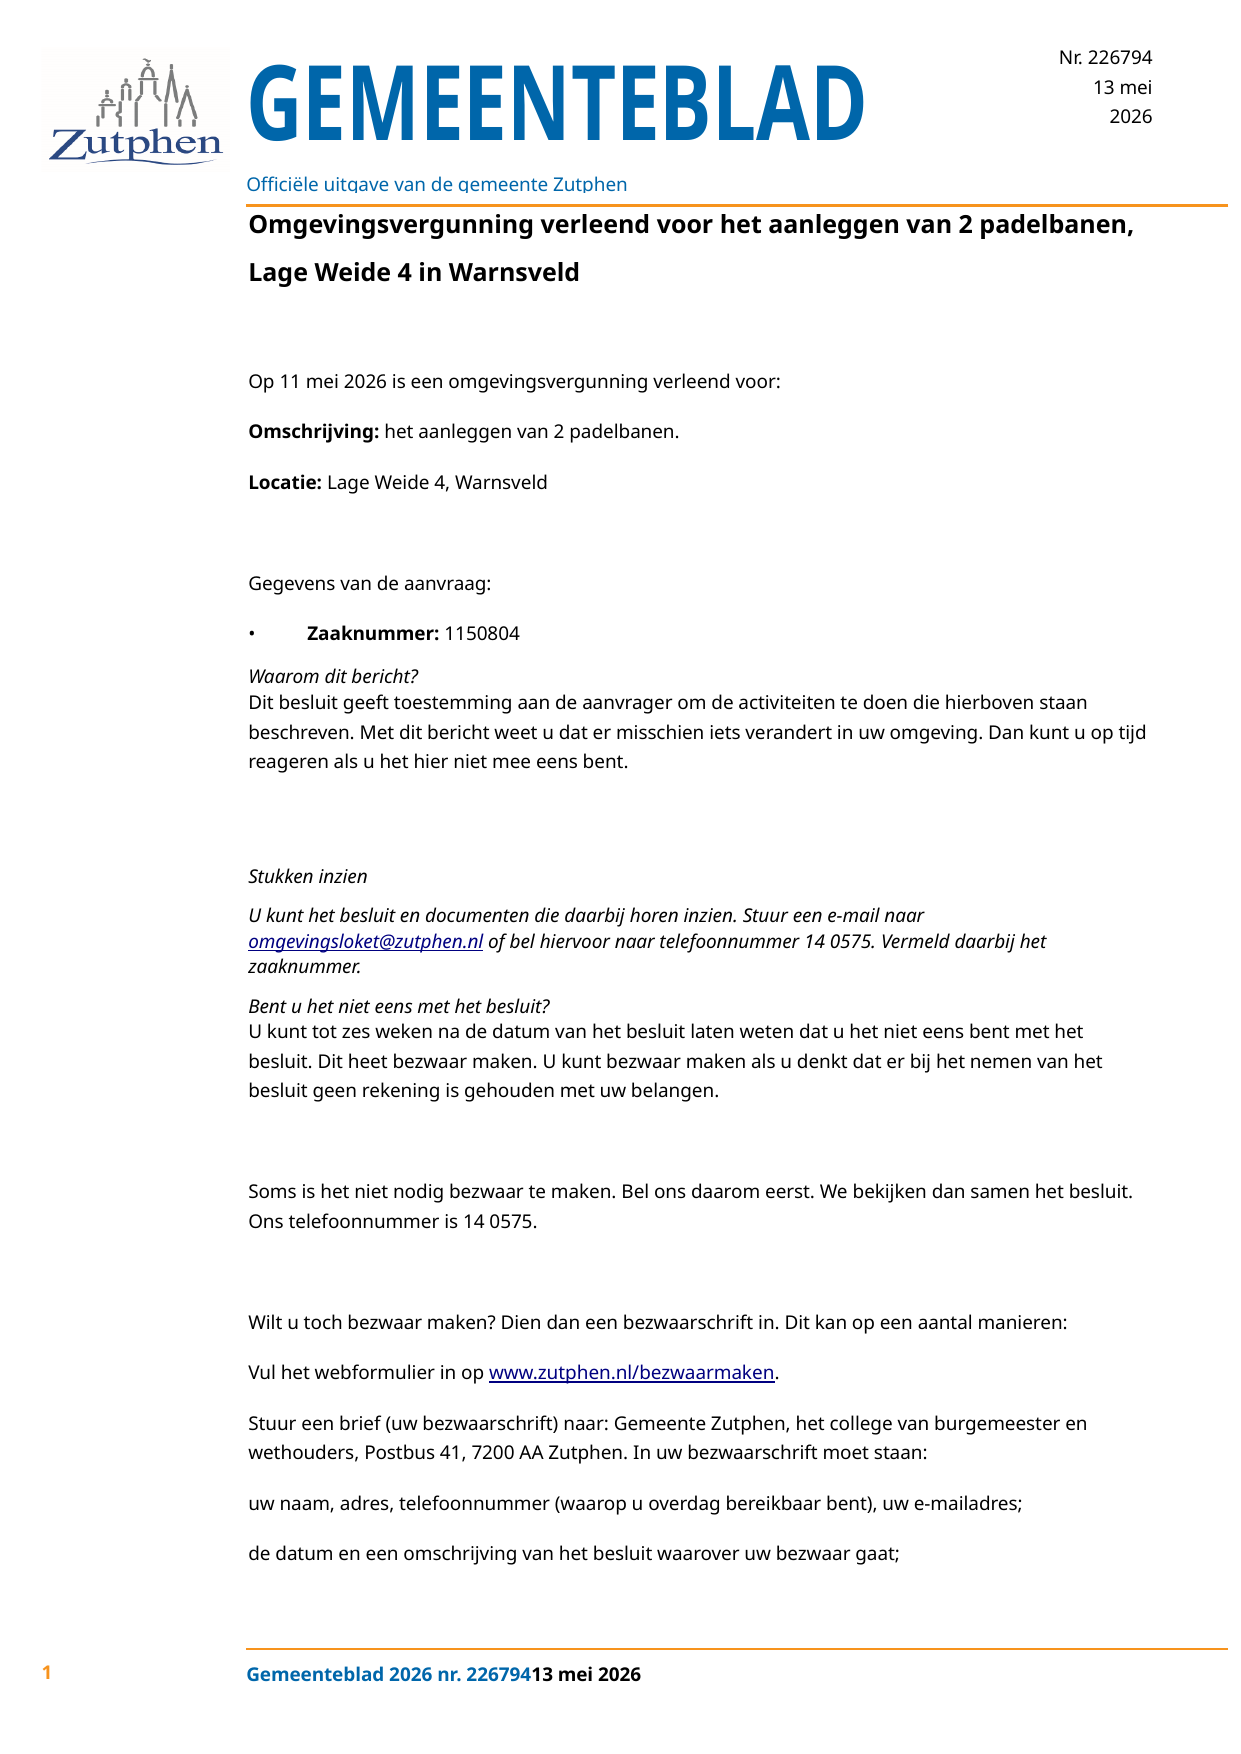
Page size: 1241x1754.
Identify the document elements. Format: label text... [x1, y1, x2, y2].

text Wilt u toch bezwaar maken? Dien dan een bezwaarschrift in. Dit kan op een aantal manieren: [248, 1309, 1152, 1335]
text Dit besluit geeft toestemming aan de aanvrager om de activiteiten te doen die hierboven staan beschreven. Met dit bericht weet u dat er misschien iets verandert in uw omgeving. Dan kunt u op tijd reageren als u het hier niet mee eens bent. [248, 689, 1152, 774]
text Waarom dit bericht? [248, 663, 1152, 689]
picture [41, 47, 231, 172]
list Zaaknummer: 1150804 [248, 620, 1152, 646]
text Locatie: Lage Weide 4, Warnsveld [248, 469, 1152, 495]
text Op 11 mei 2026 is een omgevingsvergunning verleend voor: [248, 368, 1152, 394]
text Omschrijving: het aanleggen van 2 padelbanen. [248, 419, 1152, 444]
text U kunt tot zes weken na de datum van het besluit laten weten dat u het niet eens bent met het besluit. Dit heet bezwaar maken. U kunt bezwaar maken als u denkt dat er bij het nemen van het besluit geen rekening is gehouden met uw belangen. [248, 1018, 1152, 1103]
text U kunt het besluit en documenten die daarbij horen inzien. Stuur een e-mail naar omgevingsloket@zutphen.nl of bel hiervoor naar telefoonnummer 14 0575. Vermeld daarbij het zaaknummer. [248, 902, 1152, 979]
text Omgevingsvergunning verleend voor het aanleggen van 2 padelbanen, Lage Weide 4 in Warnsveld [248, 207, 1152, 288]
text de datum en een omschrijving van het besluit waarover uw bezwaar gaat; [248, 1540, 1152, 1566]
text Soms is het niet nodig bezwaar te maken. Bel ons daarom eerst. We bekijken dan samen het besluit. Ons telefoonnummer is 14 0575. [248, 1178, 1152, 1234]
text Vul het webformulier in op www.zutphen.nl/bezwaarmaken. [248, 1359, 1152, 1385]
text Stuur een brief (uw bezwaarschrift) naar: Gemeente Zutphen, het college van burgemeester en wethouders, Postbus 41, 7200 AA Zutphen. In uw bezwaarschrift moet staan: [248, 1410, 1152, 1465]
text Bent u het niet eens met het besluit? [248, 993, 1152, 1018]
text uw naam, adres, telefoonnummer (waarop u overdag bereikbaar bent), uw e-mailadres; [248, 1490, 1152, 1516]
text Stukken inzien [248, 863, 1152, 888]
text Gegevens van de aanvraag: [248, 570, 1152, 596]
